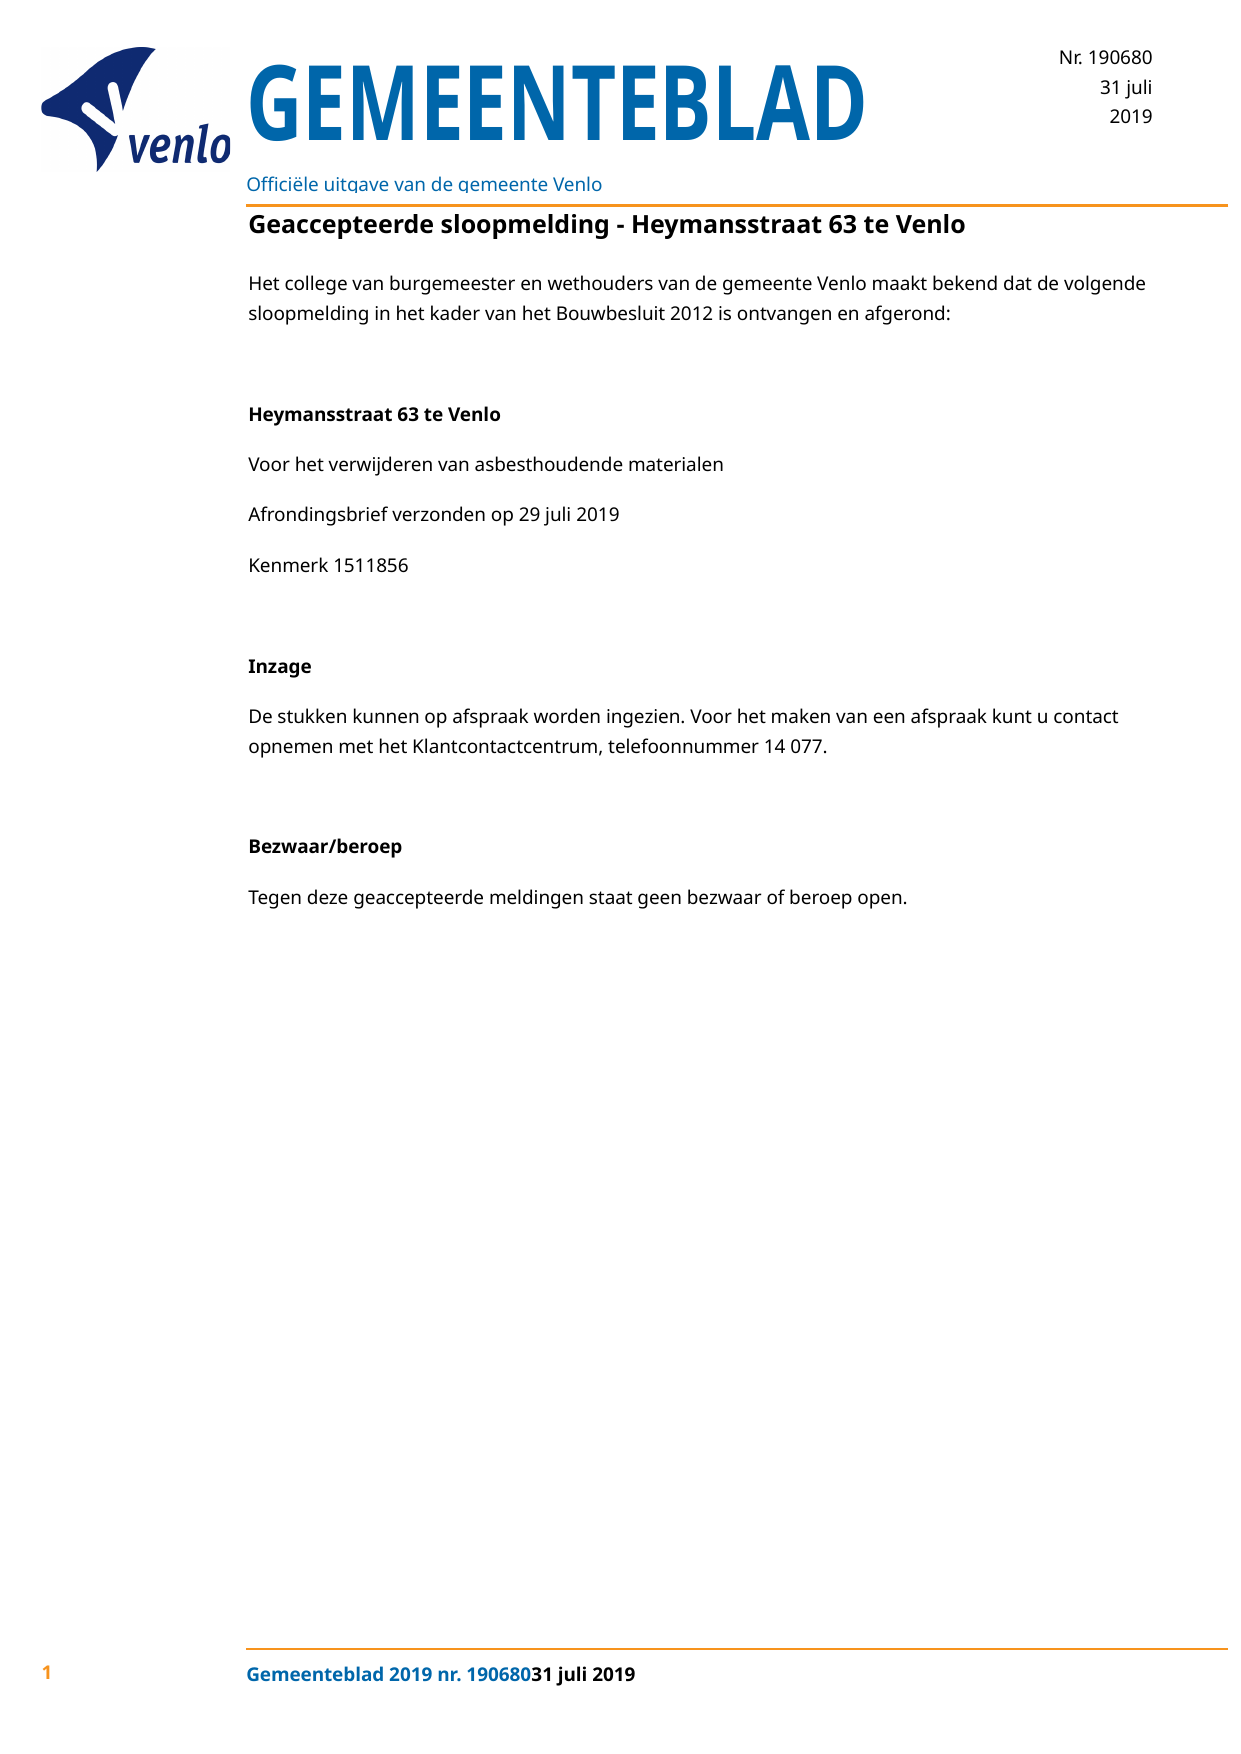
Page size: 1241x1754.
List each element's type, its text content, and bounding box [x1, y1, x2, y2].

text Voor het verwijderen van asbesthoudende materialen [248, 451, 1152, 477]
text Het college van burgemeester en wethouders van de gemeente Venlo maakt bekend dat de volgende sloopmelding in het kader van het Bouwbesluit 2012 is ontvangen en afgerond: [248, 270, 1152, 326]
text Inzage [248, 653, 1152, 678]
text Heymansstraat 63 te Venlo [248, 401, 1152, 426]
text Geaccepteerde sloopmelding - Heymansstraat 63 te Venlo [248, 207, 1152, 241]
text Kenmerk 1511856 [248, 552, 1152, 578]
text Tegen deze geaccepteerde meldingen staat geen bezwaar of beroep open. [248, 884, 1152, 910]
text Bezwaar/beroep [248, 834, 1152, 859]
text Afrondingsbrief verzonden op 29 juli 2019 [248, 502, 1152, 527]
text De stukken kunnen op afspraak worden ingezien. Voor het maken van een afspraak kunt u contact opnemen met het Klantcontactcentrum, telefoonnummer 14 077. [248, 703, 1152, 758]
picture [41, 47, 231, 172]
